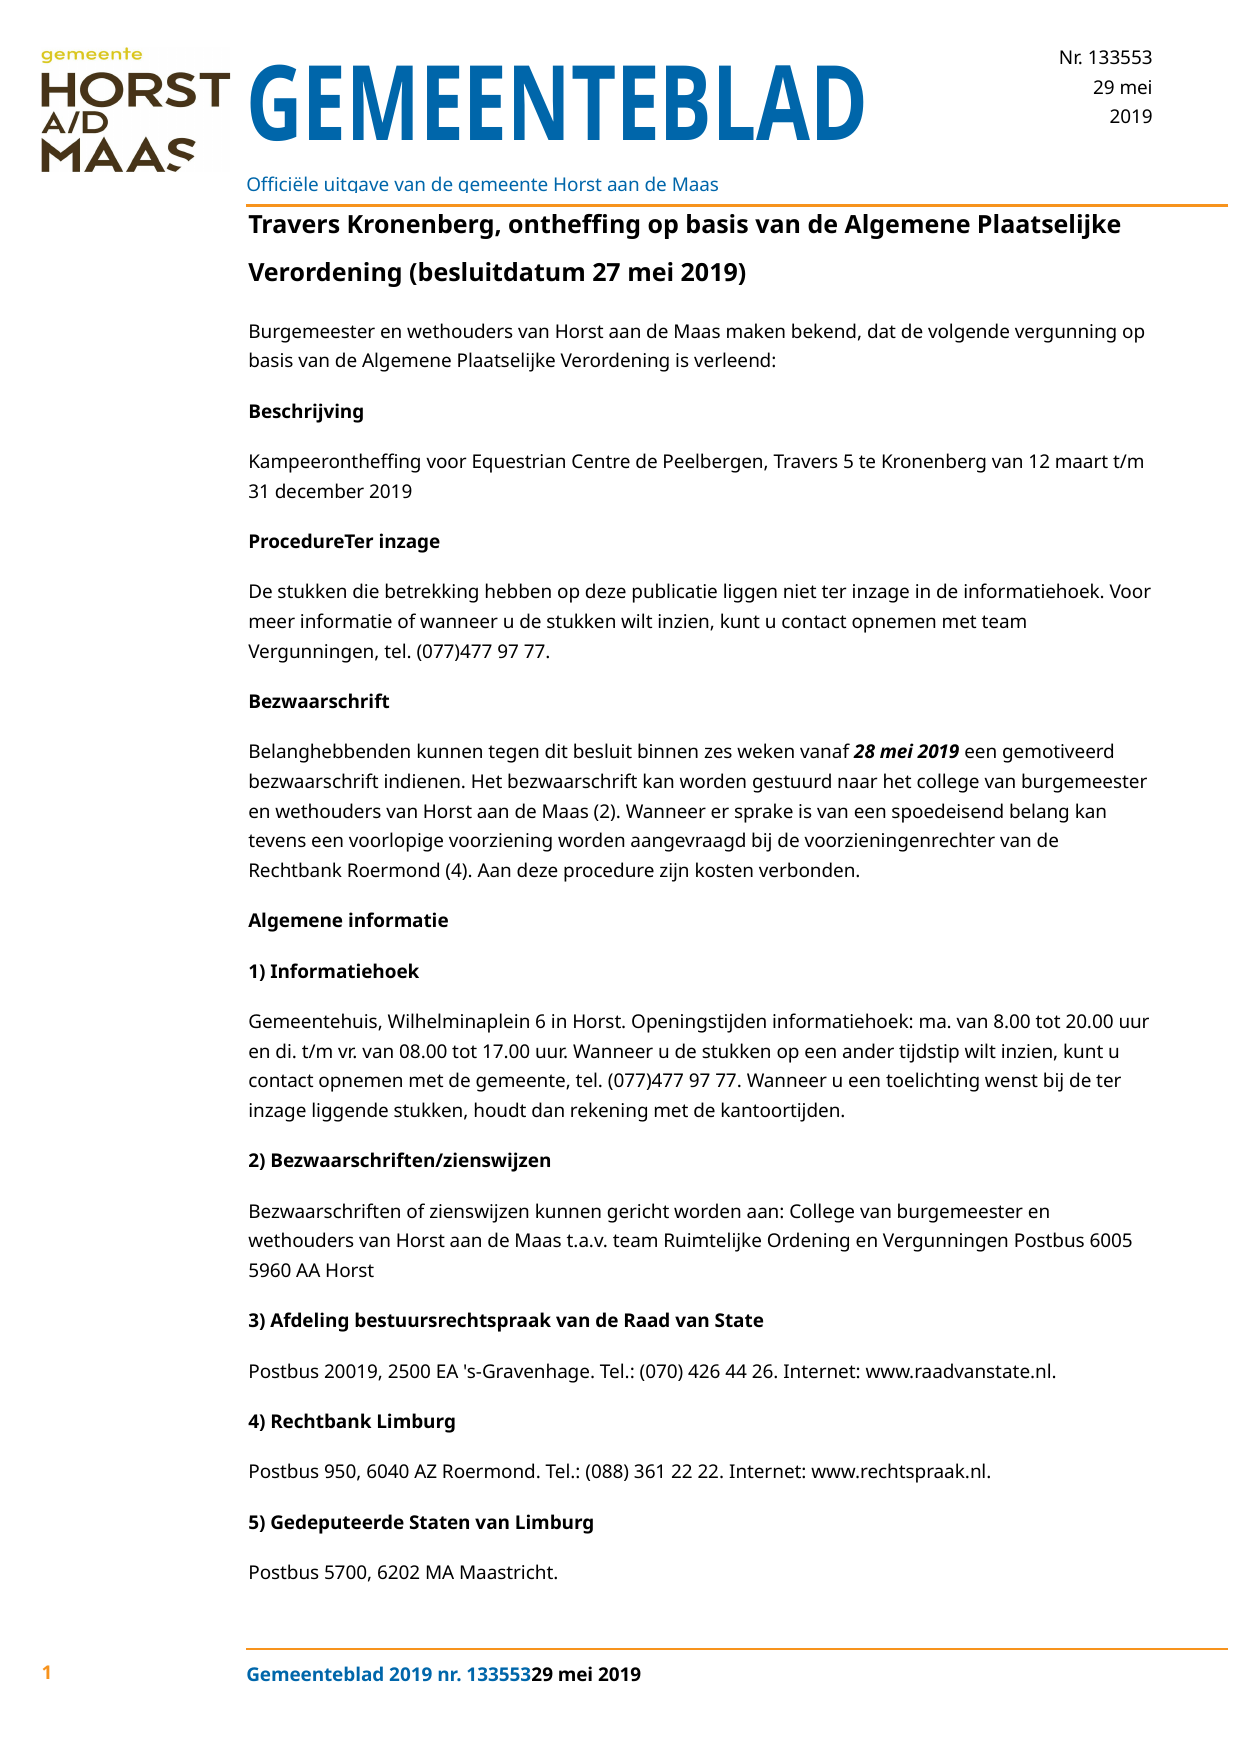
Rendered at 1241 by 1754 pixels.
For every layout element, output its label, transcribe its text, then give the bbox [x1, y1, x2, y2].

text Postbus 950, 6040 AZ Roermond. Tel.: (088) 361 22 22. Internet: www.rechtspraak.nl. [248, 1459, 1152, 1484]
text Burgemeester en wethouders van Horst aan de Maas maken bekend, dat de volgende vergunning op basis van de Algemene Plaatselijke Verordening is verleend: [248, 318, 1152, 373]
text Kampeerontheffing voor Equestrian Centre de Peelbergen, Travers 5 te Kronenberg van 12 maart t/m 31 december 2019 [248, 448, 1152, 504]
text Postbus 5700, 6202 MA Maastricht. [248, 1559, 1152, 1585]
text 1) Informatiehoek [248, 958, 1152, 984]
text 3) Afdeling bestuursrechtspraak van de Raad van State [248, 1307, 1152, 1333]
text Travers Kronenberg, ontheffing op basis van de Algemene Plaatselijke Verordening (besluitdatum 27 mei 2019) [248, 207, 1152, 288]
text 5) Gedeputeerde Staten van Limburg [248, 1509, 1152, 1535]
text Bezwaarschrift [248, 688, 1152, 714]
text Belanghebbenden kunnen tegen dit besluit binnen zes weken vanaf 28 mei 2019 een gemotiveerd bezwaarschrift indienen. Het bezwaarschrift kan worden gestuurd naar het college van burgemeester en wethouders van Horst aan de Maas (2). Wanneer er sprake is van een spoedeisend belang kan tevens een voorlopige voorziening worden aangevraagd bij de voorzieningenrechter van de Rechtbank Roermond (4). Aan deze procedure zijn kosten verbonden. [248, 739, 1152, 883]
text Algemene informatie [248, 907, 1152, 933]
text Postbus 20019, 2500 EA 's-Gravenhage. Tel.: (070) 426 44 26. Internet: www.raadvanstate.nl. [248, 1358, 1152, 1384]
picture [41, 47, 231, 172]
text De stukken die betrekking hebben op deze publicatie liggen niet ter inzage in de informatiehoek. Voor meer informatie of wanneer u de stukken wilt inzien, kunt u contact opnemen met team Vergunningen, tel. (077)477 97 77. [248, 579, 1152, 664]
text Bezwaarschriften of zienswijzen kunnen gericht worden aan: College van burgemeester en wethouders van Horst aan de Maas t.a.v. team Ruimtelijke Ordening en Vergunningen Postbus 6005 5960 AA Horst [248, 1198, 1152, 1283]
text ProcedureTer inzage [248, 528, 1152, 554]
text Beschrijving [248, 398, 1152, 424]
text 2) Bezwaarschriften/zienswijzen [248, 1147, 1152, 1173]
text 4) Rechtbank Limburg [248, 1408, 1152, 1434]
text Gemeentehuis, Wilhelminaplein 6 in Horst. Openingstijden informatiehoek: ma. van 8.00 tot 20.00 uur en di. t/m vr. van 08.00 tot 17.00 uur. Wanneer u de stukken op een ander tijdstip wilt inzien, kunt u contact opnemen met de gemeente, tel. (077)477 97 77. Wanneer u een toelichting wenst bij de ter inzage liggende stukken, houdt dan rekening met de kantoortijden. [248, 1008, 1152, 1123]
